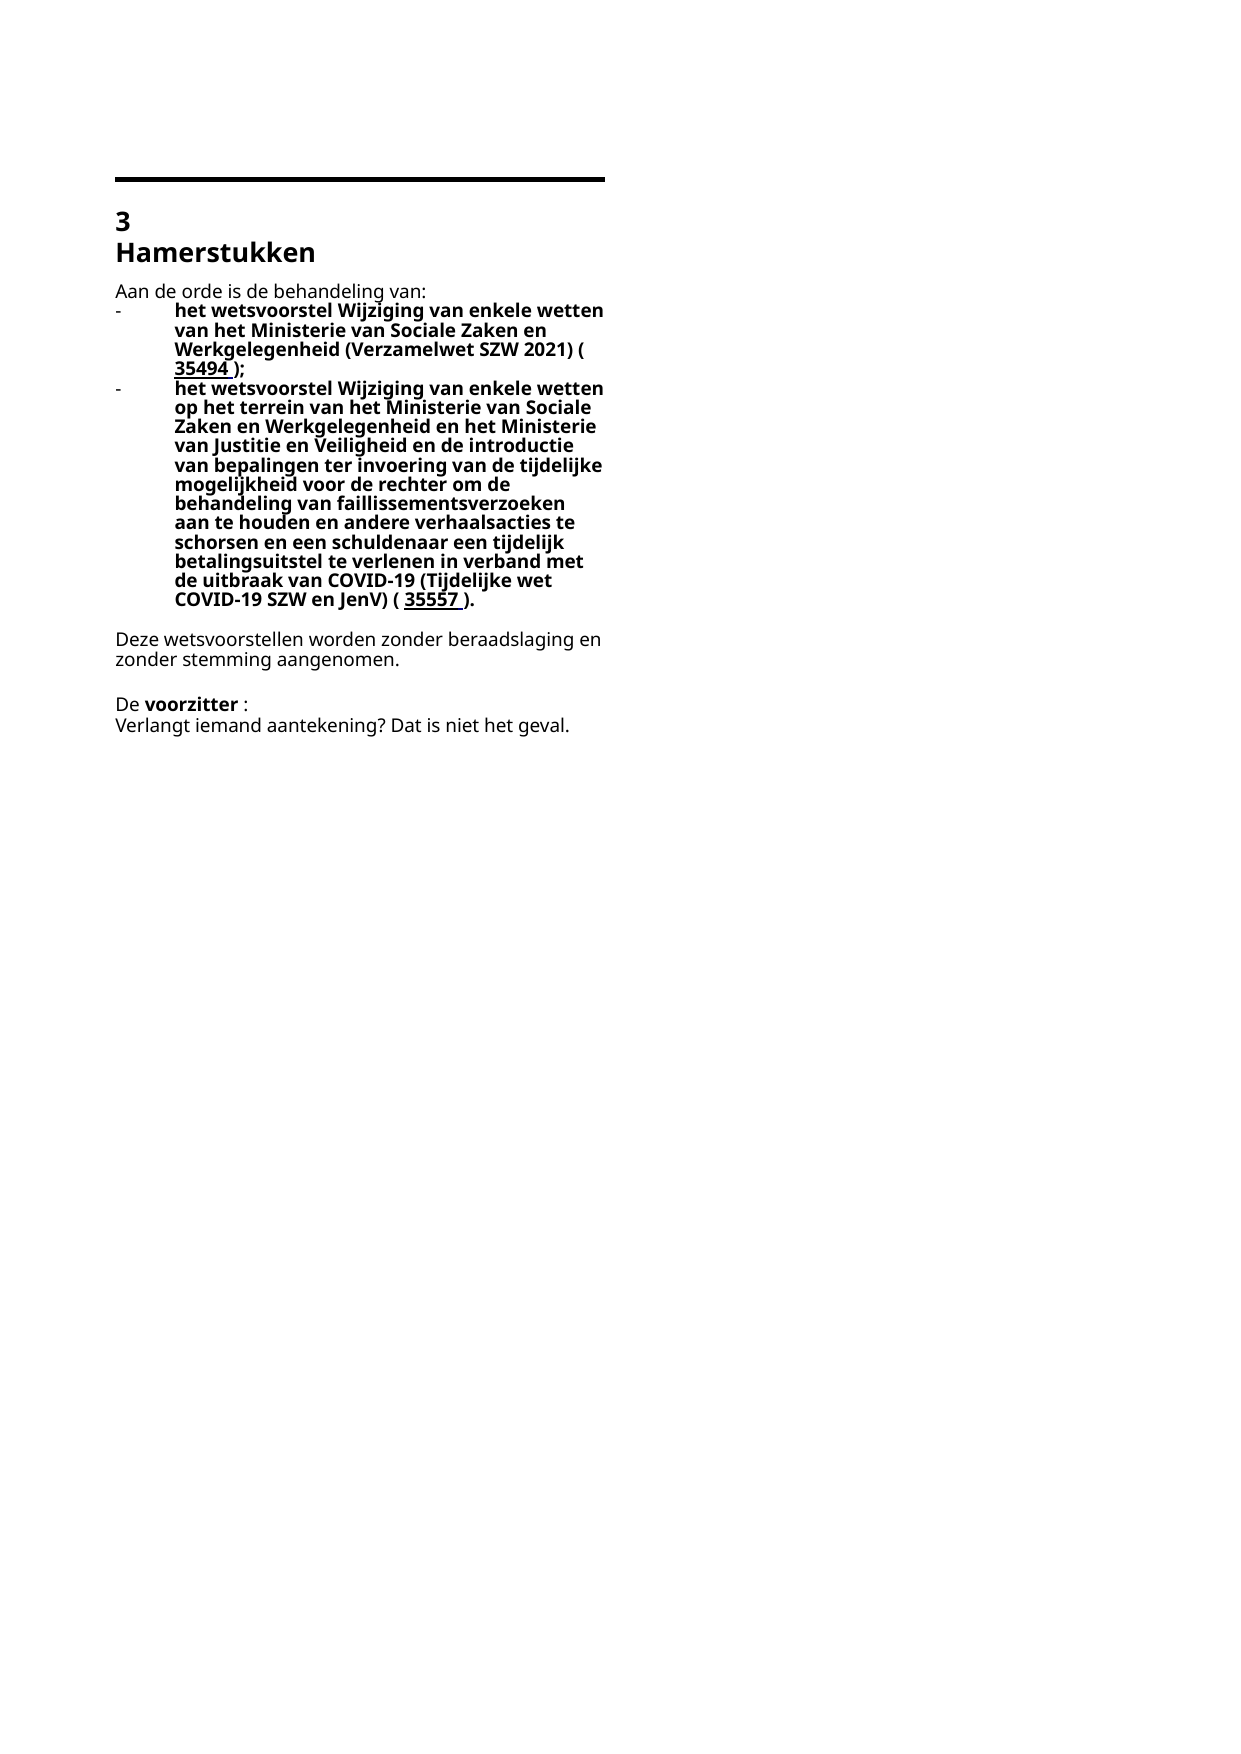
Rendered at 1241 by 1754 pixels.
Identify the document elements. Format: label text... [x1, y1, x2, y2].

text Deze wetsvoorstellen worden zonder beraadslaging en zonder stemming aangenomen. [115, 631, 605, 670]
text Hamerstukken [115, 239, 605, 283]
list het wetsvoorstel Wijziging van enkele wetten van het Ministerie van Sociale Zaken en Werkgelegenheid (Verzamelwet SZW 2021) ( 35494 ); [115, 302, 605, 379]
text Aan de orde is de behandeling van: [115, 283, 605, 302]
text Verlangt iemand aantekening? Dat is niet het geval. [115, 717, 605, 736]
text De voorzitter : [115, 691, 605, 717]
text 3 [115, 203, 605, 239]
list het wetsvoorstel Wijziging van enkele wetten op het terrein van het Ministerie van Sociale Zaken en Werkgelegenheid en het Ministerie van Justitie en Veiligheid en de introductie van bepalingen ter invoering van de tijdelijke mogelijkheid voor de rechter om de behandeling van faillissementsverzoeken aan te houden en andere verhaalsacties te schorsen en een schuldenaar een tijdelijk betalingsuitstel te verlenen in verband met de uitbraak van COVID-19 (Tijdelijke wet COVID-19 SZW en JenV) ( 35557 ). [115, 379, 605, 611]
